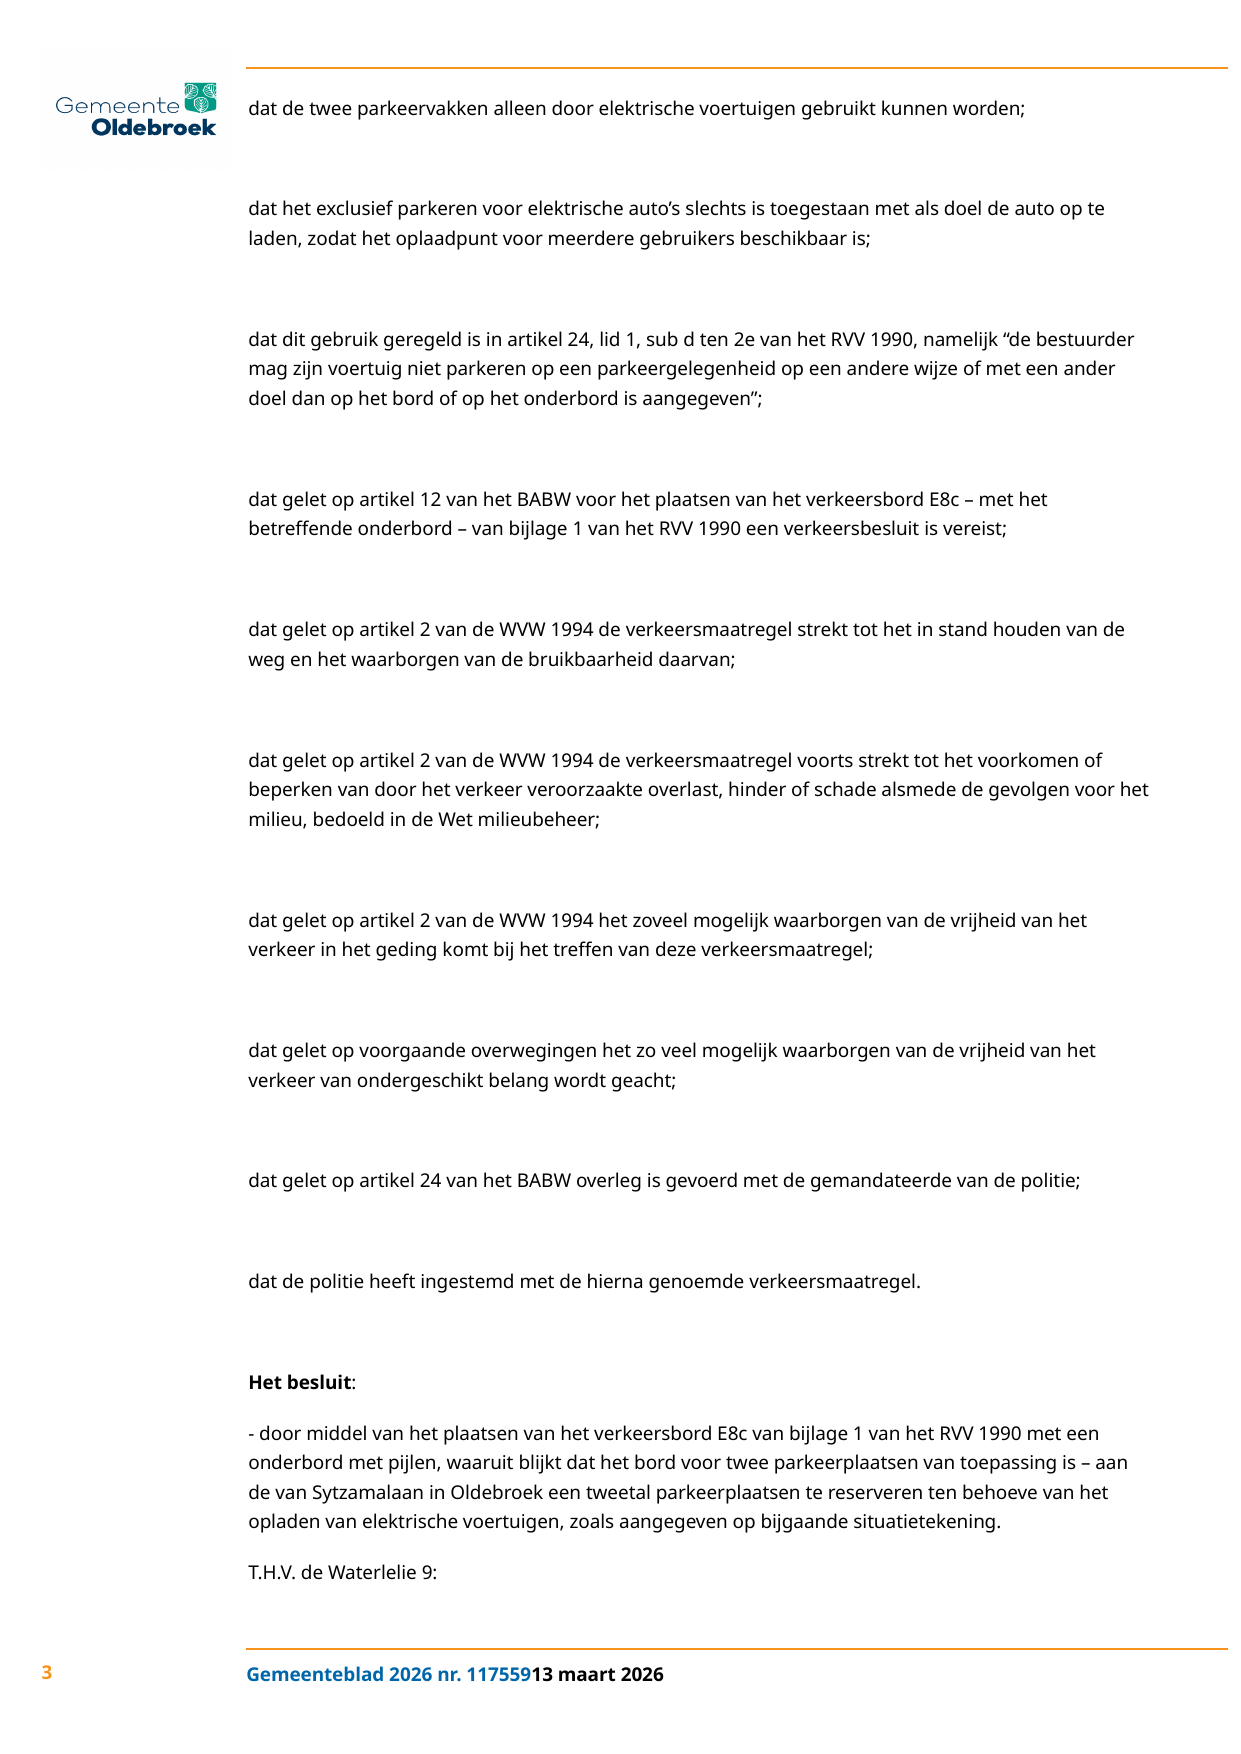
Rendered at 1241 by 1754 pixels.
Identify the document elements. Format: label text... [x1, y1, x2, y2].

text T.H.V. de Waterlelie 9: [248, 1559, 1152, 1585]
text dat gelet op artikel 2 van de WVW 1994 de verkeersmaatregel voorts strekt tot het voorkomen of beperken van door het verkeer veroorzaakte overlast, hinder of schade alsmede de gevolgen voor het milieu, bedoeld in de Wet milieubeheer; [248, 747, 1152, 832]
text dat gelet op artikel 2 van de WVW 1994 het zoveel mogelijk waarborgen van de vrijheid van het verkeer in het geding komt bij het treffen van deze verkeersmaatregel; [248, 907, 1152, 962]
text dat gelet op artikel 12 van het BABW voor het plaatsen van het verkeersbord E8c – met het betreffende onderbord – van bijlage 1 van het RVV 1990 een verkeersbesluit is vereist; [248, 486, 1152, 541]
text dat de twee parkeervakken alleen door elektrische voertuigen gebruikt kunnen worden; [248, 95, 1152, 121]
text dat gelet op voorgaande overwegingen het zo veel mogelijk waarborgen van de vrijheid van het verkeer van ondergeschikt belang wordt geacht; [248, 1037, 1152, 1093]
text dat gelet op artikel 2 van de WVW 1994 de verkeersmaatregel strekt tot het in stand houden van de weg en het waarborgen van de bruikbaarheid daarvan; [248, 616, 1152, 672]
picture [41, 47, 231, 172]
text Het besluit: [248, 1369, 1152, 1395]
text dat het exclusief parkeren voor elektrische auto’s slechts is toegestaan met als doel de auto op te laden, zodat het oplaadpunt voor meerdere gebruikers beschikbaar is; [248, 196, 1152, 251]
text dat de politie heeft ingestemd met de hierna genoemde verkeersmaatregel. [248, 1268, 1152, 1294]
text - door middel van het plaatsen van het verkeersbord E8c van bijlage 1 van het RVV 1990 met een onderbord met pijlen, waaruit blijkt dat het bord voor twee parkeerplaatsen van toepassing is – aan de van Sytzamalaan in Oldebroek een tweetal parkeerplaatsen te reserveren ten behoeve van het opladen van elektrische voertuigen, zoals aangegeven op bijgaande situatietekening. [248, 1420, 1152, 1534]
text dat gelet op artikel 24 van het BABW overleg is gevoerd met de gemandateerde van de politie; [248, 1168, 1152, 1193]
text dat dit gebruik geregeld is in artikel 24, lid 1, sub d ten 2e van het RVV 1990, namelijk “de bestuurder mag zijn voertuig niet parkeren op een parkeergelegenheid op een andere wijze of met een ander doel dan op het bord of op het onderbord is aangegeven”; [248, 326, 1152, 411]
